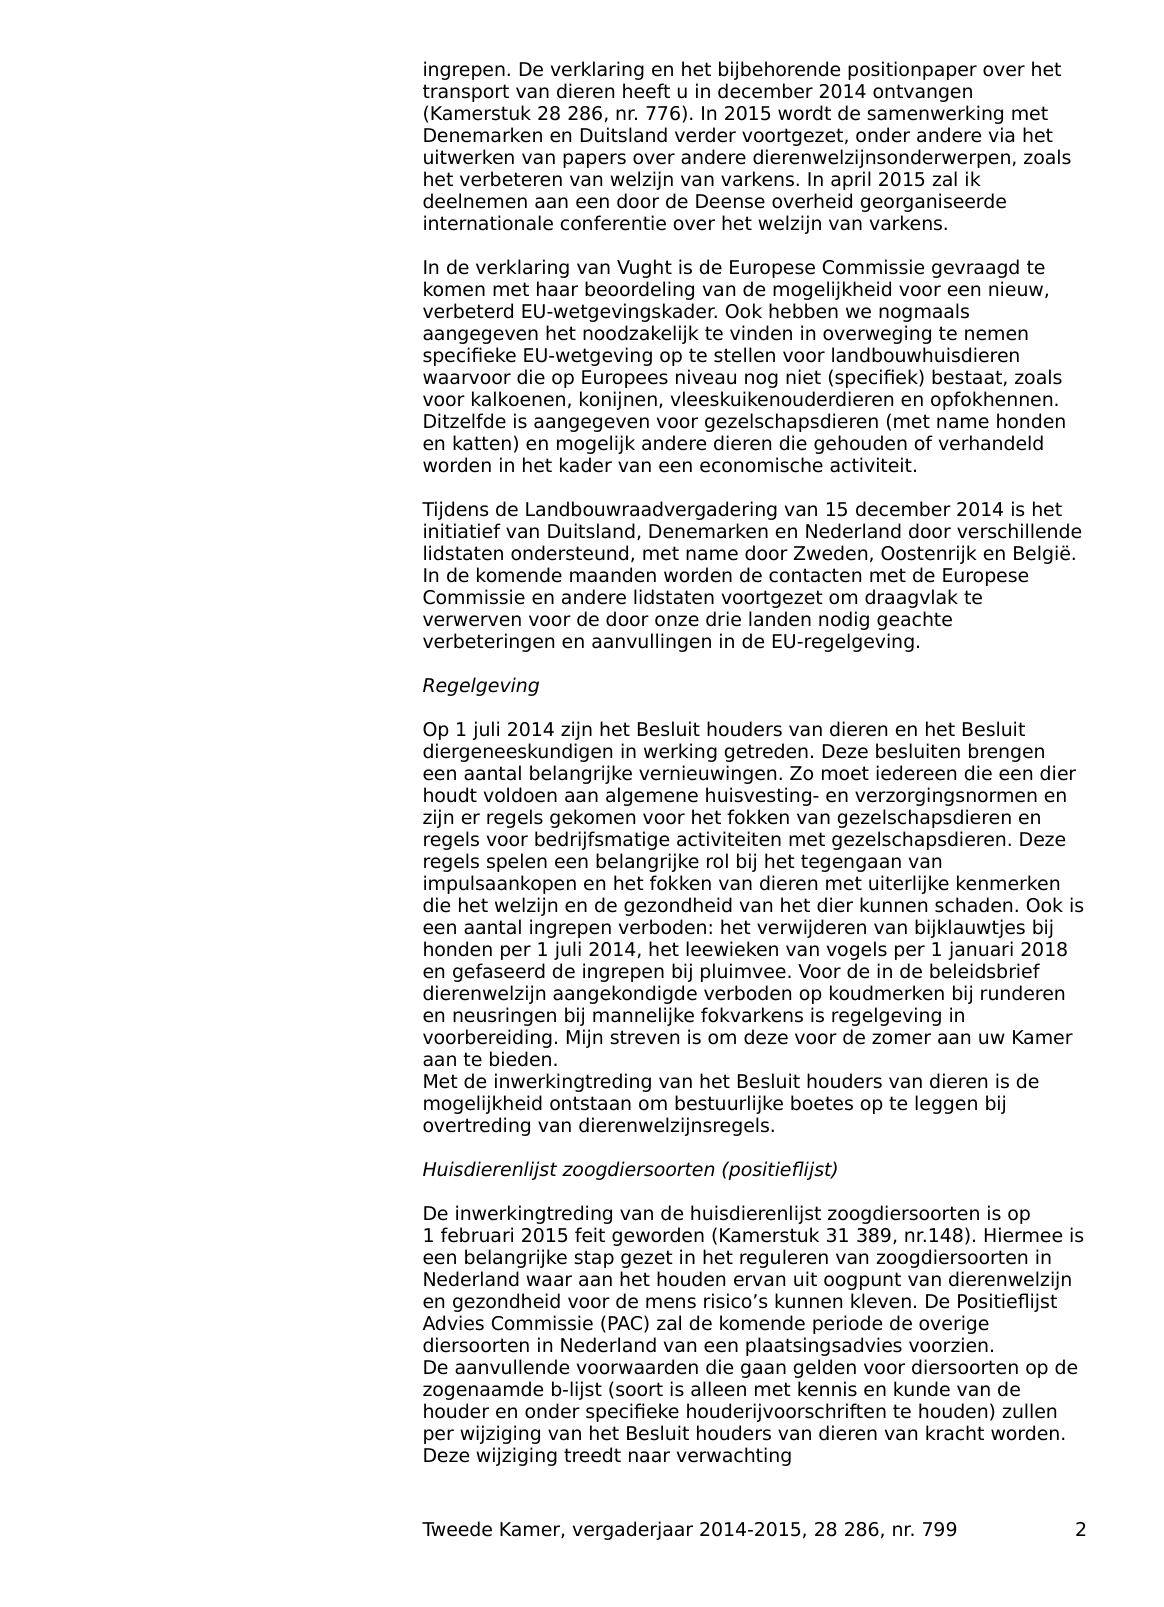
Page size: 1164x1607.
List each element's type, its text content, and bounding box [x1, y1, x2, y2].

subtitle Huisdierenlijst zoogdiersoorten (positieflijst) [422, 1159, 1087, 1181]
text Op 1 juli 2014 zijn het Besluit houders van dieren en het Besluit diergeneeskundigen in werking getreden. Deze besluiten brengen een aantal belangrijke vernieuwingen. Zo moet iedereen die een dier houdt voldoen aan algemene huisvesting- en verzorgingsnormen en zijn er regels gekomen voor het fokken van gezelschapsdieren en regels voor bedrijfsmatige activiteiten met gezelschapsdieren. Deze regels spelen een belangrijke rol bij het tegengaan van impulsaankopen en het fokken van dieren met uiterlijke kenmerken die het welzijn en de gezondheid van het dier kunnen schaden. Ook is een aantal ingrepen verboden: het verwijderen van bijklauwtjes bij honden per 1 juli 2014, het leewieken van vogels per 1 januari 2018 en gefaseerd de ingrepen bij pluimvee. Voor de in de beleidsbrief dierenwelzijn aangekondigde verboden op koudmerken bij runderen en neusringen bij mannelijke fokvarkens is regelgeving in voorbereiding. Mijn streven is om deze voor de zomer aan uw Kamer aan te bieden. [422, 719, 1087, 1071]
text Met de inwerkingtreding van het Besluit houders van dieren is de mogelijkheid ontstaan om bestuurlijke boetes op te leggen bij overtreding van dierenwelzijnsregels. [422, 1071, 1087, 1137]
text Tijdens de Landbouwraadvergadering van 15 december 2014 is het initiatief van Duitsland, Denemarken en Nederland door verschillende lidstaten ondersteund, met name door Zweden, Oostenrijk en België. In de komende maanden worden de contacten met de Europese Commissie en andere lidstaten voortgezet om draagvlak te verwerven voor de door onze drie landen nodig geachte verbeteringen en aanvullingen in de EU-regelgeving. [422, 499, 1087, 653]
text De aanvullende voorwaarden die gaan gelden voor diersoorten op de zogenaamde b-lijst (soort is alleen met kennis en kunde van de houder en onder specifieke houderijvoorschriften te houden) zullen per wijziging van het Besluit houders van dieren van kracht worden. Deze wijziging treedt naar verwachting [422, 1357, 1087, 1467]
text ingrepen. De verklaring en het bijbehorende positionpaper over het transport van dieren heeft u in december 2014 ontvangen (Kamerstuk 28 286, nr. 776). In 2015 wordt de samenwerking met Denemarken en Duitsland verder voortgezet, onder andere via het uitwerken van papers over andere dierenwelzijnsonderwerpen, zoals het verbeteren van welzijn van varkens. In april 2015 zal ik deelnemen aan een door de Deense overheid georganiseerde internationale conferentie over het welzijn van varkens. [422, 59, 1087, 235]
text In de verklaring van Vught is de Europese Commissie gevraagd te komen met haar beoordeling van de mogelijkheid voor een nieuw, verbeterd EU-wetgevingskader. Ook hebben we nogmaals aangegeven het noodzakelijk te vinden in overweging te nemen specifieke EU-wetgeving op te stellen voor landbouwhuisdieren waarvoor die op Europees niveau nog niet (specifiek) bestaat, zoals voor kalkoenen, konijnen, vleeskuikenouderdieren en opfokhennen. Ditzelfde is aangegeven voor gezelschapsdieren (met name honden en katten) en mogelijk andere dieren die gehouden of verhandeld worden in het kader van een economische activiteit. [422, 257, 1087, 477]
text De inwerkingtreding van de huisdierenlijst zoogdiersoorten is op 1 februari 2015 feit geworden (Kamerstuk 31 389, nr.148). Hiermee is een belangrijke stap gezet in het reguleren van zoogdiersoorten in Nederland waar aan het houden ervan uit oogpunt van dierenwelzijn en gezondheid voor de mens risico’s kunnen kleven. De Positieflijst Advies Commissie (PAC) zal de komende periode de overige diersoorten in Nederland van een plaatsingsadvies voorzien. [422, 1203, 1087, 1357]
subtitle Regelgeving [422, 675, 1087, 697]
